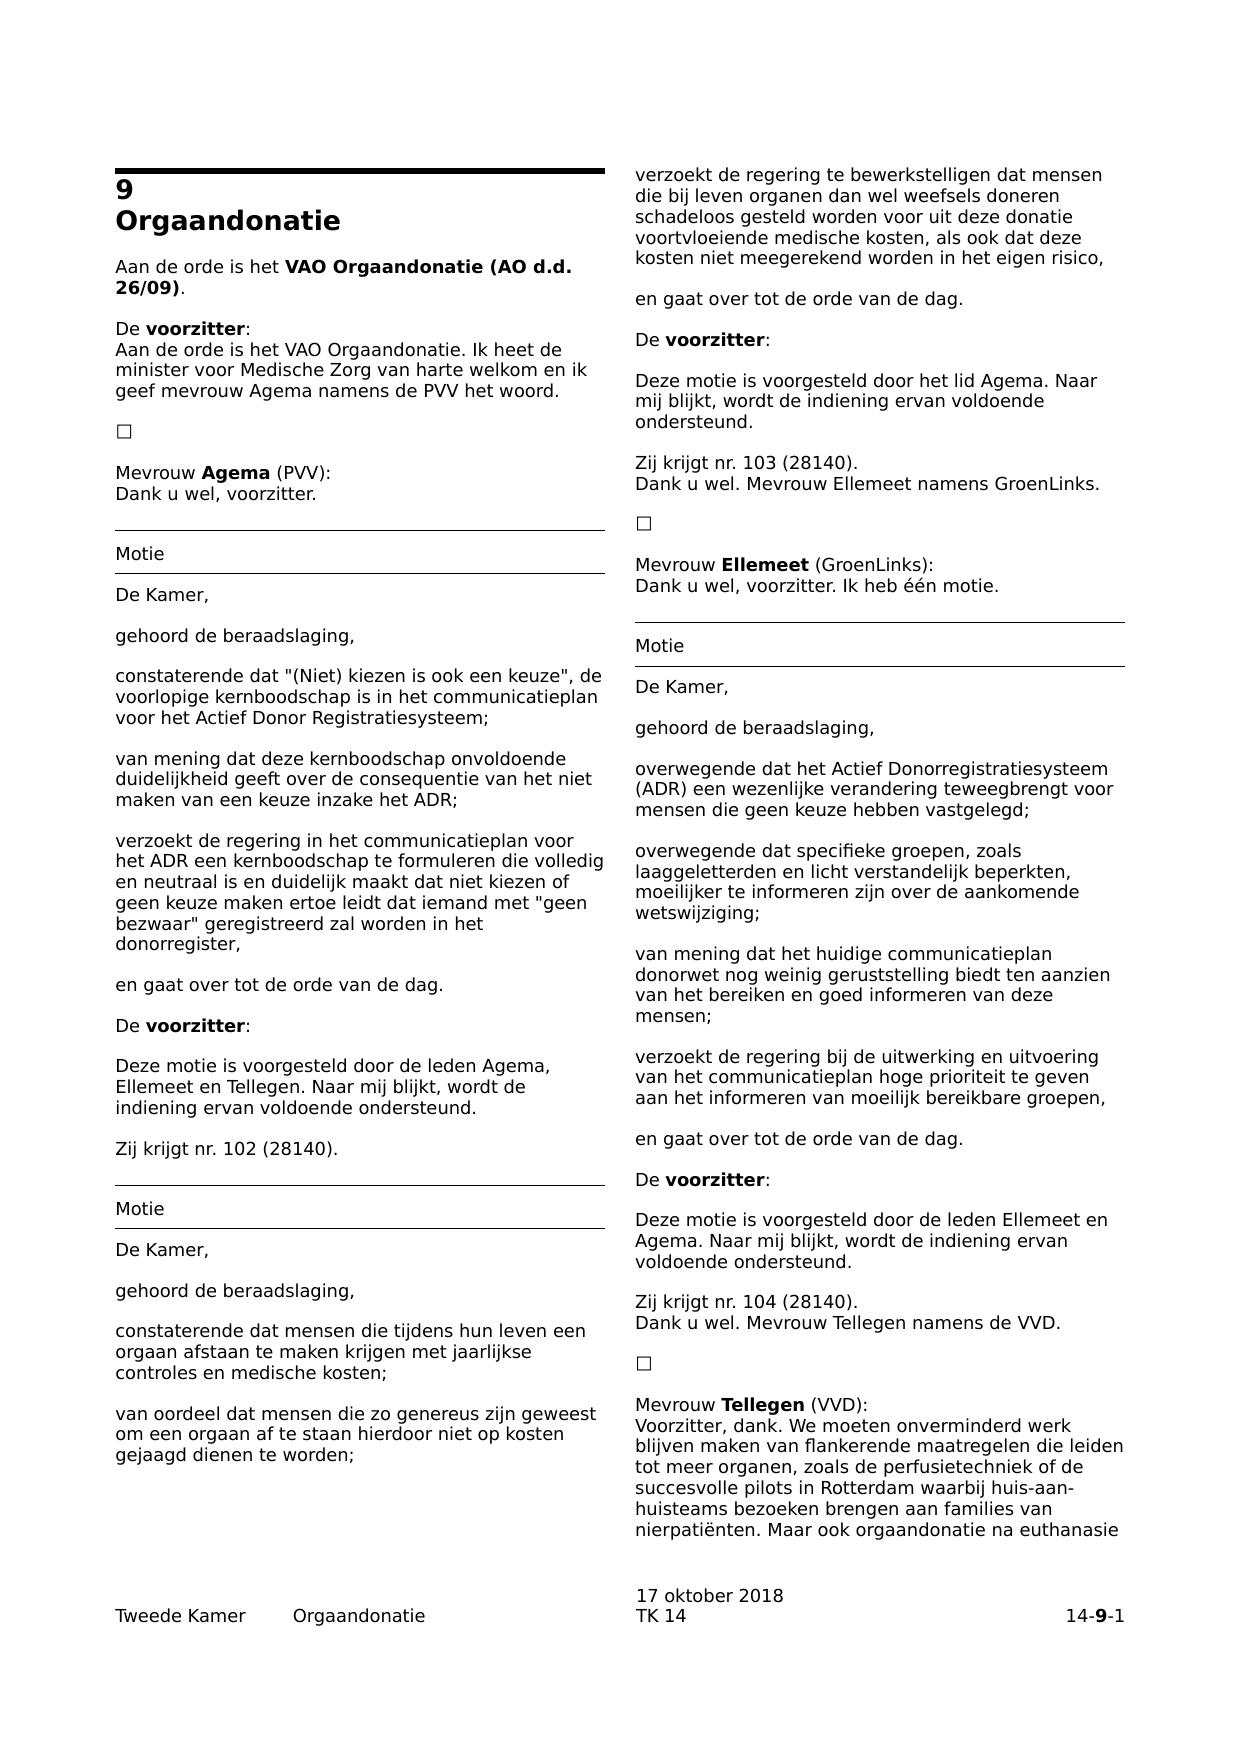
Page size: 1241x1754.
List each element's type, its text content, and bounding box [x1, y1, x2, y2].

text ⬜ [635, 514, 1125, 535]
text van oordeel dat mensen die zo genereus zijn geweest om een orgaan af te staan hierdoor niet op kosten gejaagd dienen te worden; [115, 1403, 605, 1466]
text van mening dat deze kernboodschap onvoldoende duidelijkheid geeft over de consequentie van het niet maken van een keuze inzake het ADR; [115, 748, 605, 811]
text Motie [635, 636, 1125, 657]
text gehoord de beraadslaging, [635, 718, 1125, 738]
text Deze motie is voorgesteld door het lid Agema. Naar mij blijkt, wordt de indiening ervan voldoende ondersteund. [635, 370, 1125, 433]
text Aan de orde is het VAO Orgaandonatie. Ik heet de minister voor Medische Zorg van harte welkom en ik geef mevrouw Agema namens de PVV het woord. [115, 339, 605, 402]
text Mevrouw Tellegen (VVD): [635, 1395, 1125, 1415]
text verzoekt de regering te bewerkstelligen dat mensen die bij leven organen dan wel weefsels doneren schadeloos gesteld worden voor uit deze donatie voortvloeiende medische kosten, als ook dat deze kosten niet meegerekend worden in het eigen risico, [635, 165, 1125, 269]
text overwegende dat specifieke groepen, zoals laaggeletterden en licht verstandelijk beperkten, moeilijker te informeren zijn over de aankomende wetswijziging; [635, 841, 1125, 924]
text Deze motie is voorgesteld door de leden Ellemeet en Agema. Naar mij blijkt, wordt de indiening ervan voldoende ondersteund. [635, 1210, 1125, 1272]
text verzoekt de regering in het communicatieplan voor het ADR een kernboodschap te formuleren die volledig en neutraal is en duidelijk maakt dat niet kiezen of geen keuze maken ertoe leidt dat iemand met "geen bezwaar" geregistreerd zal worden in het donorregister, [115, 831, 605, 955]
text constaterende dat mensen die tijdens hun leven een orgaan afstaan te maken krijgen met jaarlijkse controles en medische kosten; [115, 1321, 605, 1383]
text Mevrouw Ellemeet (GroenLinks): [635, 555, 1125, 576]
text gehoord de beraadslaging, [115, 625, 605, 646]
text Zij krijgt nr. 102 (28140). [115, 1138, 605, 1159]
text Mevrouw Agema (PVV): [115, 462, 605, 483]
text Dank u wel. Mevrouw Tellegen namens de VVD. [635, 1313, 1125, 1334]
text Deze motie is voorgesteld door de leden Agema, Ellemeet en Tellegen. Naar mij blijkt, wordt de indiening ervan voldoende ondersteund. [115, 1056, 605, 1118]
text De voorzitter: [115, 318, 605, 339]
text verzoekt de regering bij de uitwerking en uitvoering van het communicatieplan hoge prioriteit te geven aan het informeren van moeilijk bereikbare groepen, [635, 1047, 1125, 1109]
text Zij krijgt nr. 103 (28140). [635, 453, 1125, 473]
text van mening dat het huidige communicatieplan donorwet nog weinig geruststelling biedt ten aanzien van het bereiken en goed informeren van deze mensen; [635, 944, 1125, 1027]
text constaterende dat "(Niet) kiezen is ook een keuze", de voorlopige kernboodschap is in het communicatieplan voor het Actief Donor Registratiesysteem; [115, 666, 605, 728]
text De voorzitter: [635, 330, 1125, 350]
text Motie [115, 1199, 605, 1220]
text ⬜ [115, 422, 605, 442]
text De voorzitter: [635, 1169, 1125, 1190]
text gehoord de beraadslaging, [115, 1281, 605, 1301]
text De Kamer, [635, 677, 1125, 698]
text en gaat over tot de orde van de dag. [115, 975, 605, 996]
text De Kamer, [115, 585, 605, 605]
text Aan de orde is het VAO Orgaandonatie (AO d.d. 26/09). [115, 257, 605, 298]
text Dank u wel, voorzitter. Ik heb één motie. [635, 576, 1125, 596]
title 9 Orgaandonatie [115, 174, 605, 237]
text Motie [115, 544, 605, 565]
text ⬜ [635, 1354, 1125, 1375]
text Voorzitter, dank. We moeten onverminderd werk blijven maken van flankerende maatregelen die leiden tot meer organen, zoals de perfusietechniek of de succesvolle pilots in Rotterdam waarbij huis-aan-huisteams bezoeken brengen aan families van nierpatiënten. Maar ook orgaandonatie na euthanasie [635, 1415, 1125, 1540]
text en gaat over tot de orde van de dag. [635, 289, 1125, 310]
text De voorzitter: [115, 1016, 605, 1036]
text Dank u wel. Mevrouw Ellemeet namens GroenLinks. [635, 473, 1125, 494]
text Zij krijgt nr. 104 (28140). [635, 1292, 1125, 1313]
text De Kamer, [115, 1240, 605, 1261]
text overwegende dat het Actief Donorregistratiesysteem (ADR) een wezenlijke verandering teweegbrengt voor mensen die geen keuze hebben vastgelegd; [635, 758, 1125, 821]
text Dank u wel, voorzitter. [115, 483, 605, 504]
text en gaat over tot de orde van de dag. [635, 1129, 1125, 1149]
